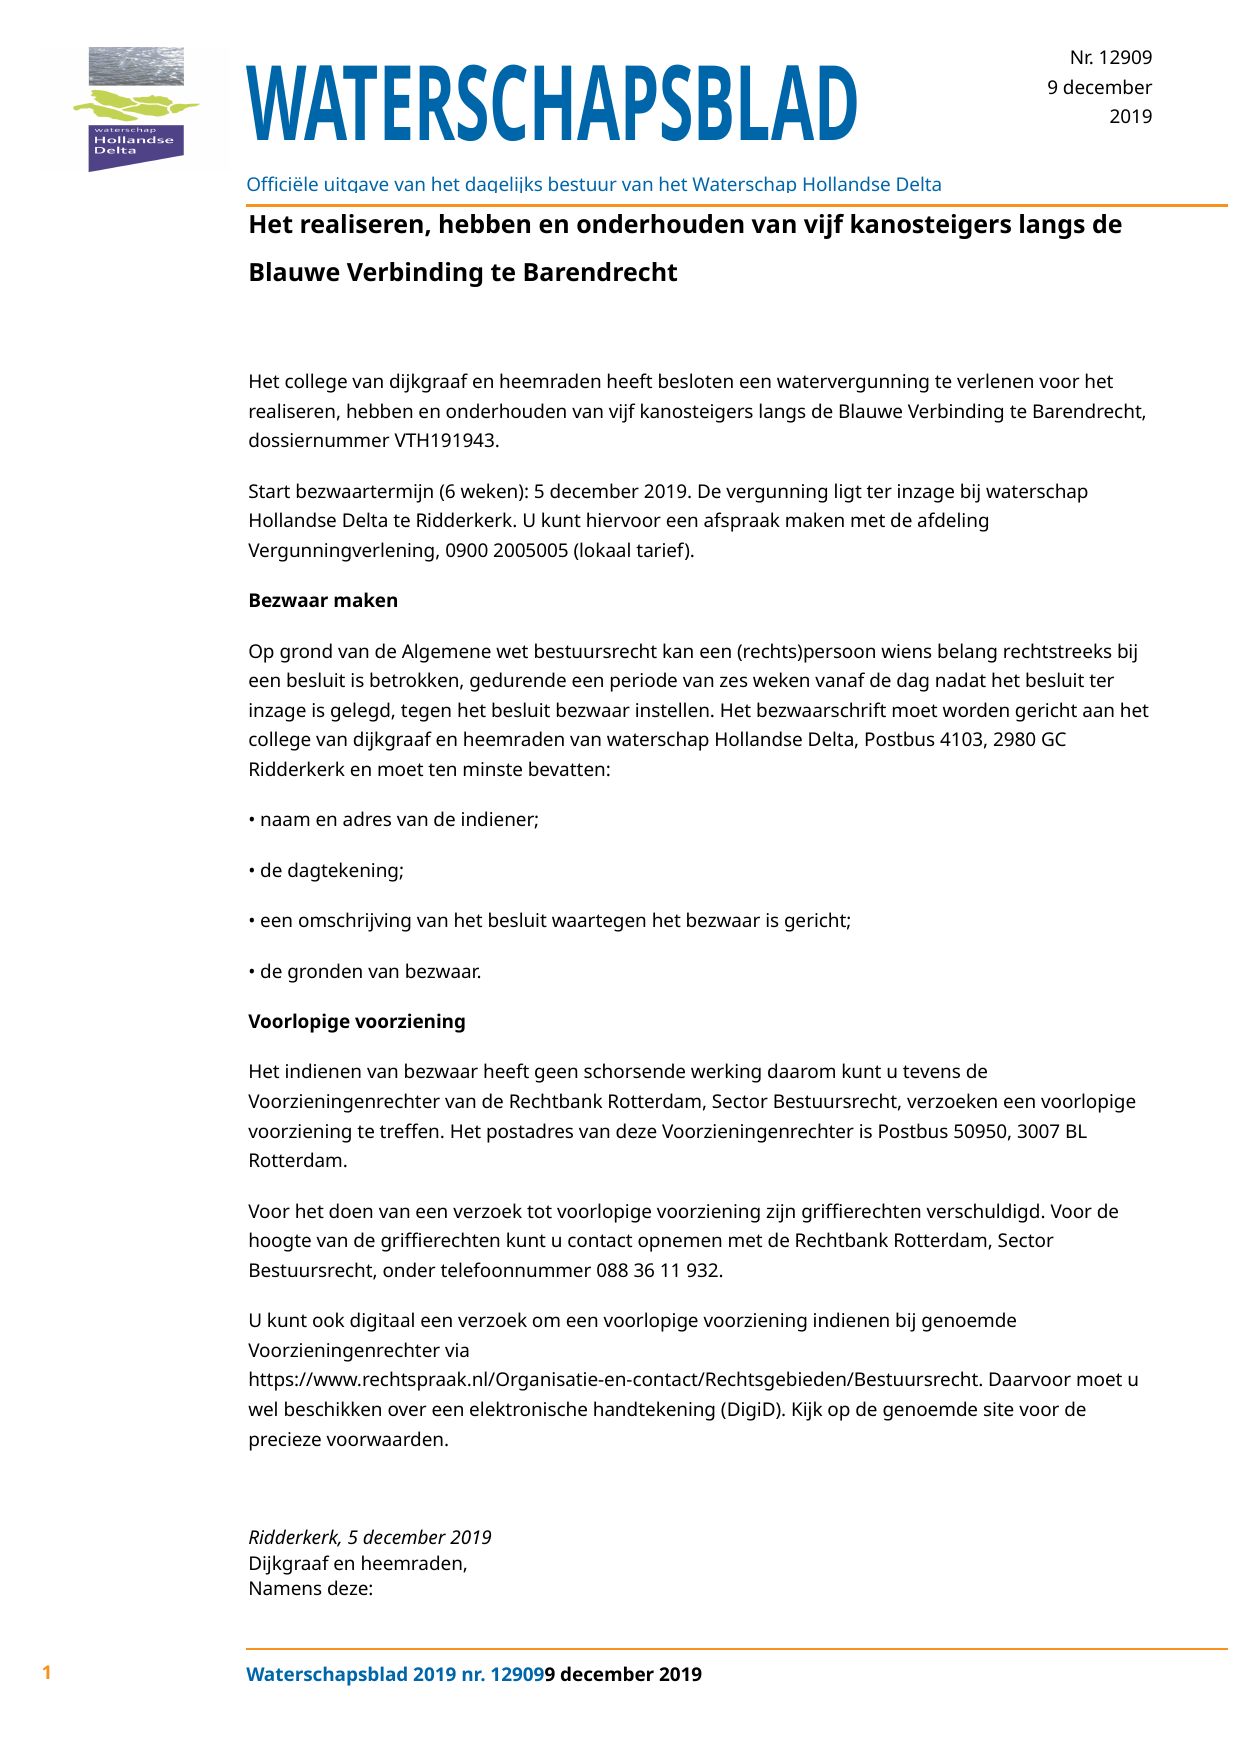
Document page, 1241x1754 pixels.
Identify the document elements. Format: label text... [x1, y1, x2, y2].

text Voorlopige voorziening [248, 1008, 1152, 1034]
text Het college van dijkgraaf en heemraden heeft besloten een watervergunning te verlenen voor het realiseren, hebben en onderhouden van vijf kanosteigers langs de Blauwe Verbinding te Barendrecht, dossiernummer VTH191943. [248, 368, 1152, 453]
text • naam en adres van de indiener; [248, 807, 1152, 832]
text Op grond van de Algemene wet bestuursrecht kan een (rechts)persoon wiens belang rechtstreeks bij een besluit is betrokken, gedurende een periode van zes weken vanaf de dag nadat het besluit ter inzage is gelegd, tegen het besluit bezwaar instellen. Het bezwaarschrift moet worden gericht aan het college van dijkgraaf en heemraden van waterschap Hollandse Delta, Postbus 4103, 2980 GC Ridderkerk en moet ten minste bevatten: [248, 638, 1152, 782]
text Start bezwaartermijn (6 weken): 5 december 2019. De vergunning ligt ter inzage bij waterschap Hollandse Delta te Ridderkerk. U kunt hiervoor een afspraak maken met de afdeling Vergunningverlening, 0900 2005005 (lokaal tarief). [248, 478, 1152, 563]
text U kunt ook digitaal een verzoek om een voorlopige voorziening indienen bij genoemde Voorzieningenrechter via https://www.rechtspraak.nl/Organisatie-en-contact/Rechtsgebieden/Bestuursrecht. Daarvoor moet u wel beschikken over een elektronische handtekening (DigiD). Kijk op de genoemde site voor de precieze voorwaarden. [248, 1307, 1152, 1452]
text • de gronden van bezwaar. [248, 958, 1152, 984]
text Dijkgraaf en heemraden, [248, 1550, 1152, 1576]
text • een omschrijving van het besluit waartegen het bezwaar is gericht; [248, 907, 1152, 933]
text Het realiseren, hebben en onderhouden van vijf kanosteigers langs de Blauwe Verbinding te Barendrecht [248, 207, 1152, 288]
text • de dagtekening; [248, 857, 1152, 883]
text Het indienen van bezwaar heeft geen schorsende werking daarom kunt u tevens de Voorzieningenrechter van de Rechtbank Rotterdam, Sector Bestuursrecht, verzoeken een voorlopige voorziening te treffen. Het postadres van deze Voorzieningenrechter is Postbus 50950, 3007 BL Rotterdam. [248, 1059, 1152, 1173]
text Voor het doen van een verzoek tot voorlopige voorziening zijn griffierechten verschuldigd. Voor de hoogte van de griffierechten kunt u contact opnemen met de Rechtbank Rotterdam, Sector Bestuursrecht, onder telefoonnummer 088 36 11 932. [248, 1198, 1152, 1283]
text Namens deze: [248, 1576, 1152, 1601]
text Ridderkerk, 5 december 2019 [248, 1524, 1152, 1550]
text Bezwaar maken [248, 587, 1152, 613]
picture [41, 47, 231, 172]
